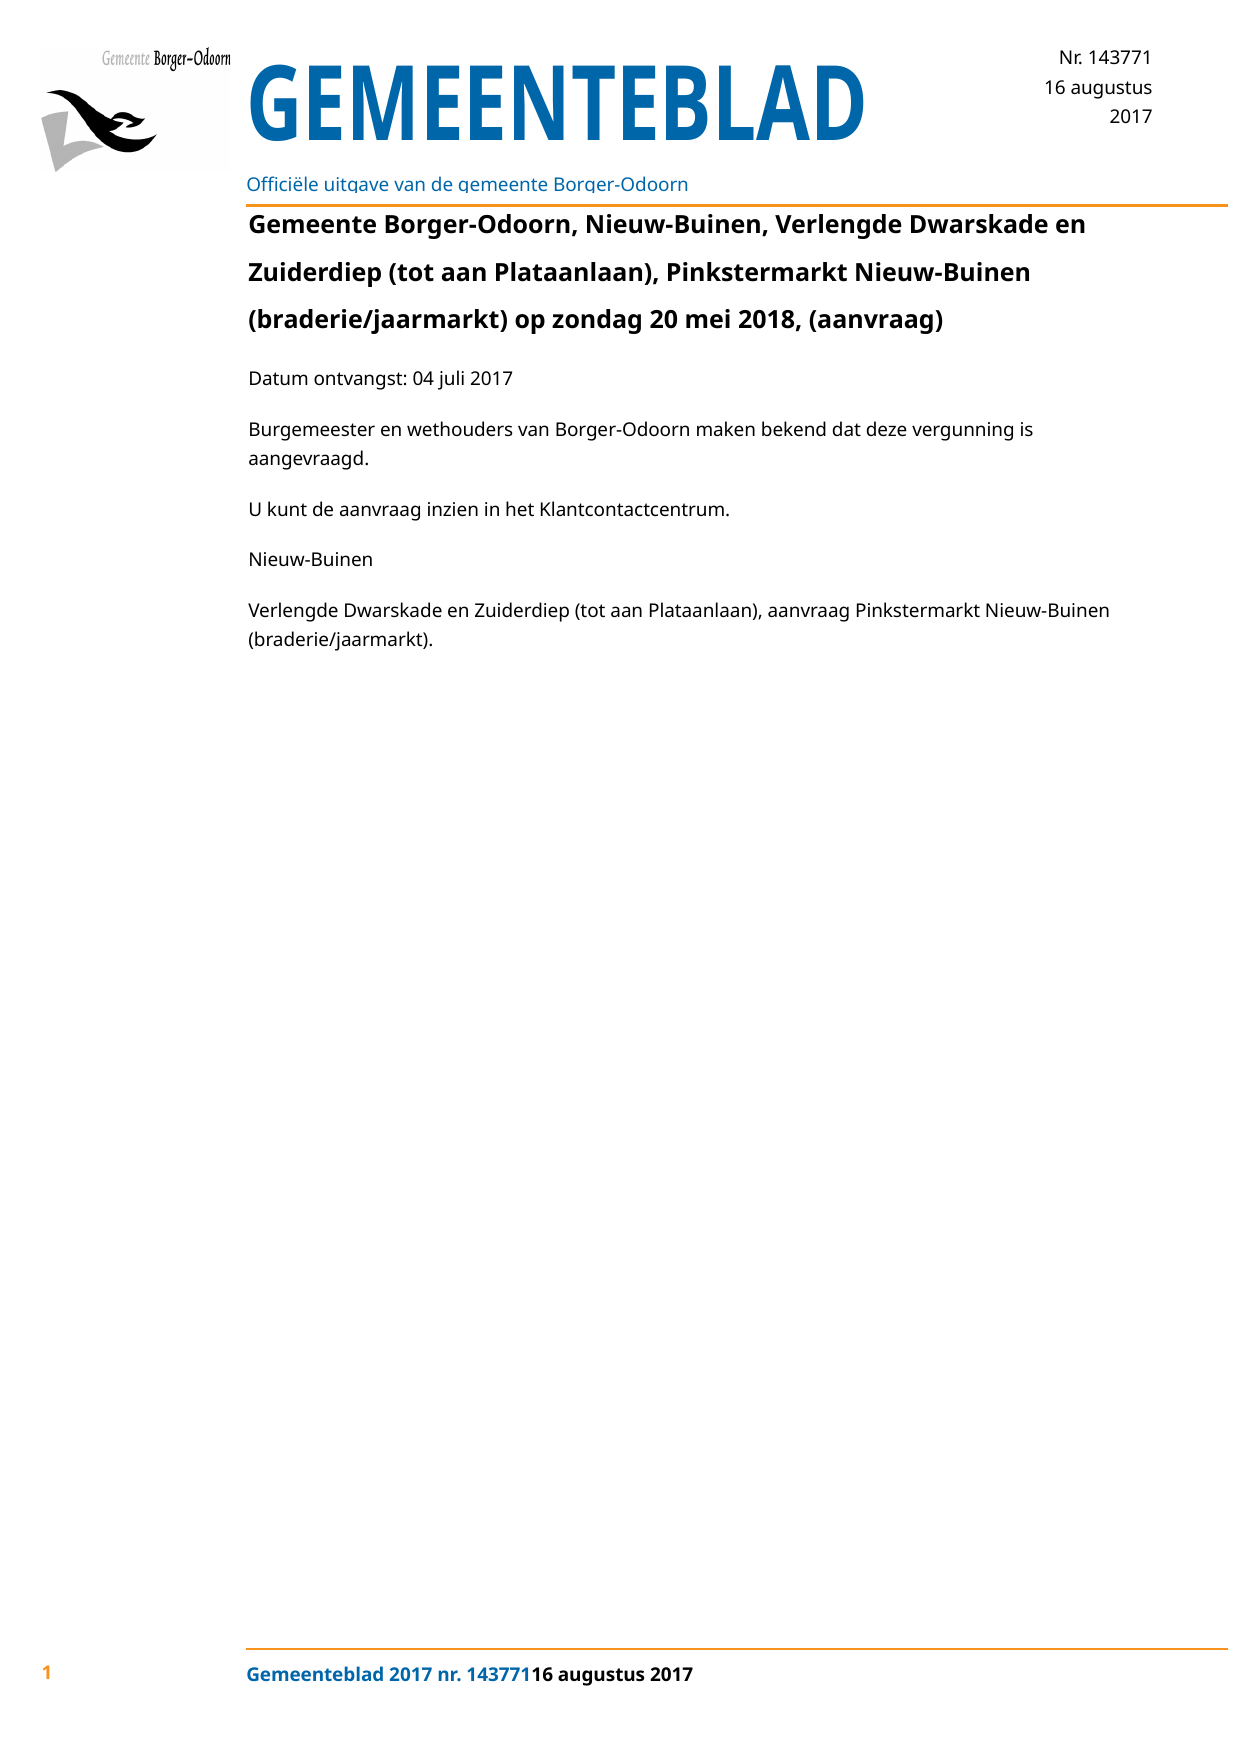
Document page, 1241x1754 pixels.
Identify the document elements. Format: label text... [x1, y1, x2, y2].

text Gemeente Borger-Odoorn, Nieuw-Buinen, Verlengde Dwarskade en Zuiderdiep (tot aan Plataanlaan), Pinkstermarkt Nieuw-Buinen (braderie/jaarmarkt) op zondag 20 mei 2018, (aanvraag) [248, 207, 1152, 336]
picture [41, 47, 231, 172]
text Verlengde Dwarskade en Zuiderdiep (tot aan Plataanlaan), aanvraag Pinkstermarkt Nieuw-Buinen (braderie/jaarmarkt). [248, 597, 1152, 652]
text U kunt de aanvraag inzien in het Klantcontactcentrum. [248, 496, 1152, 522]
text Nieuw-Buinen [248, 546, 1152, 572]
text Datum ontvangst: 04 juli 2017 [248, 366, 1152, 391]
text Burgemeester en wethouders van Borger-Odoorn maken bekend dat deze vergunning is aangevraagd. [248, 416, 1152, 471]
